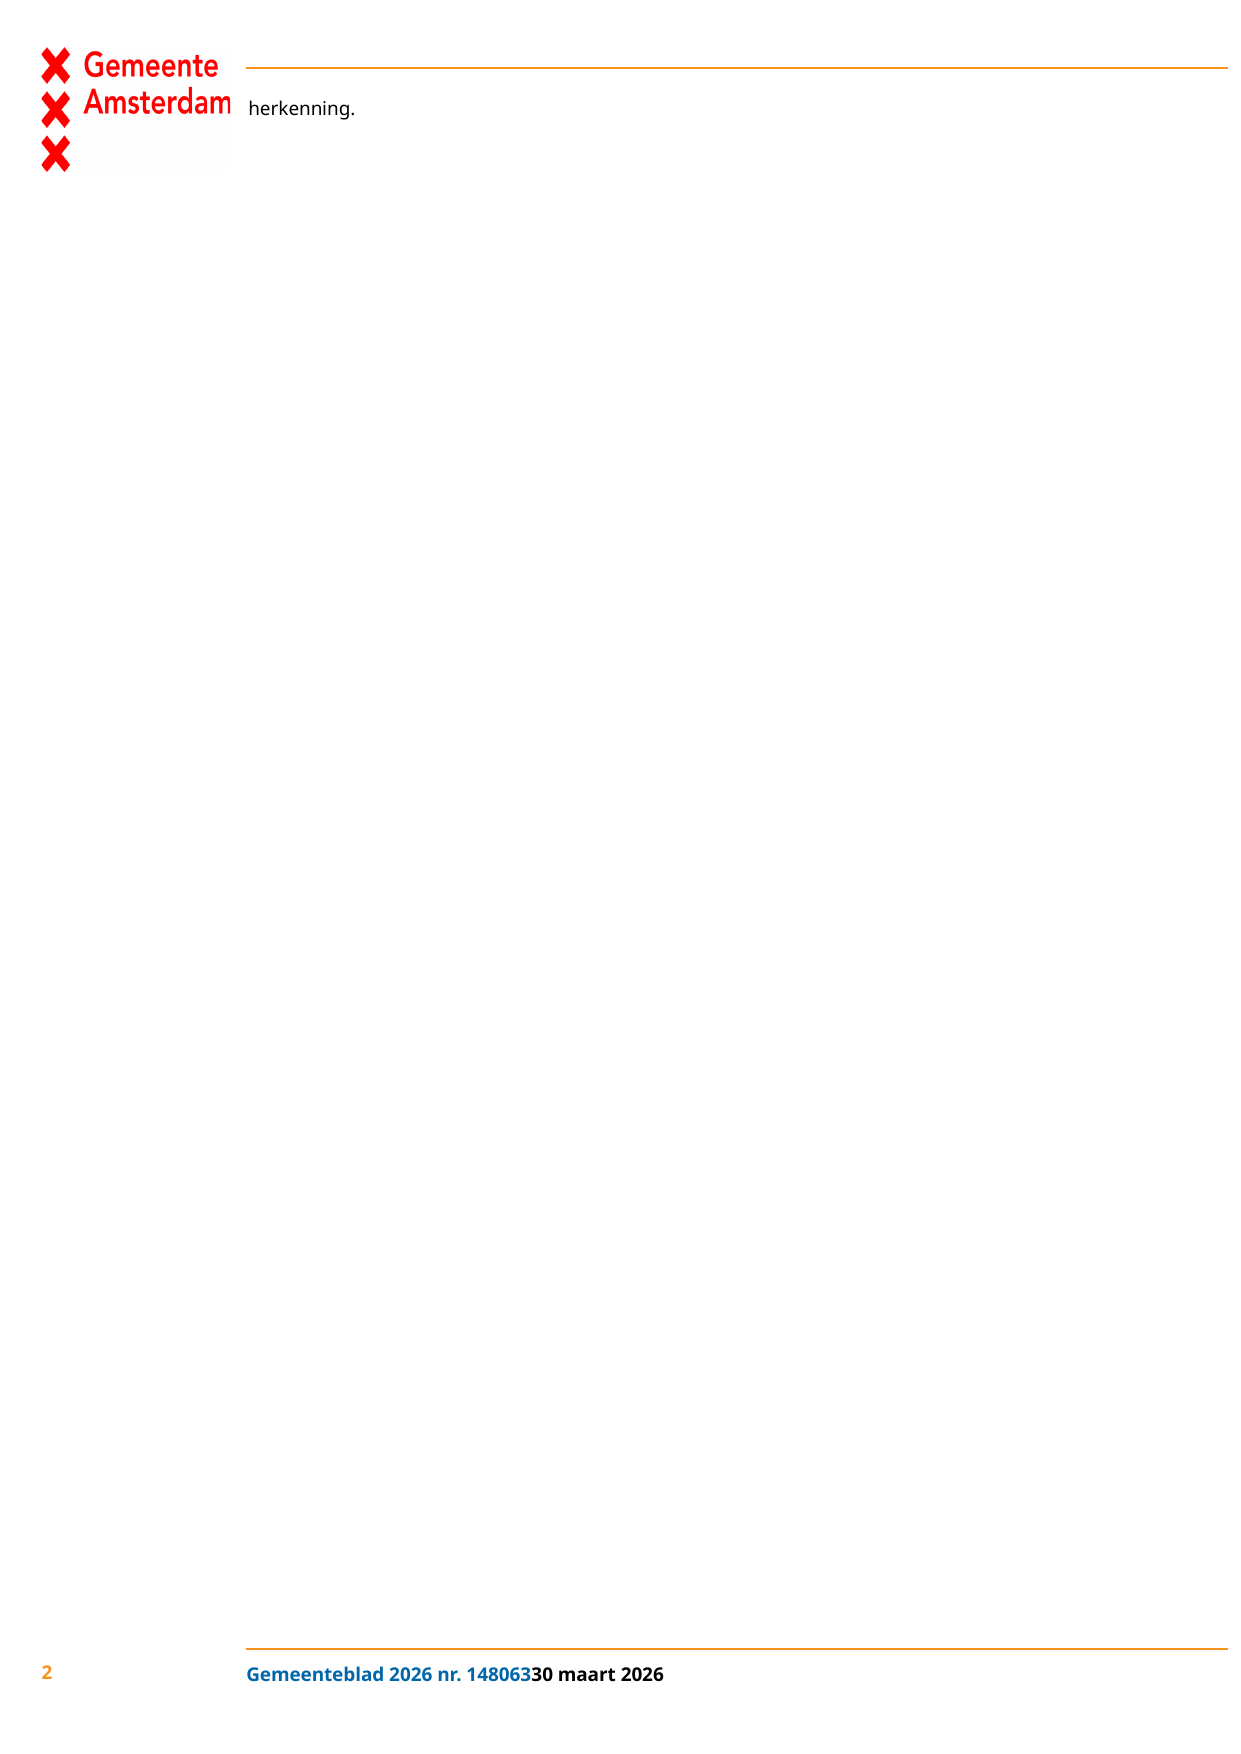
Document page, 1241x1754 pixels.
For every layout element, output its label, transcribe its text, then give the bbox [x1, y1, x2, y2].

text herkenning. [248, 95, 1152, 121]
picture [41, 47, 231, 172]
